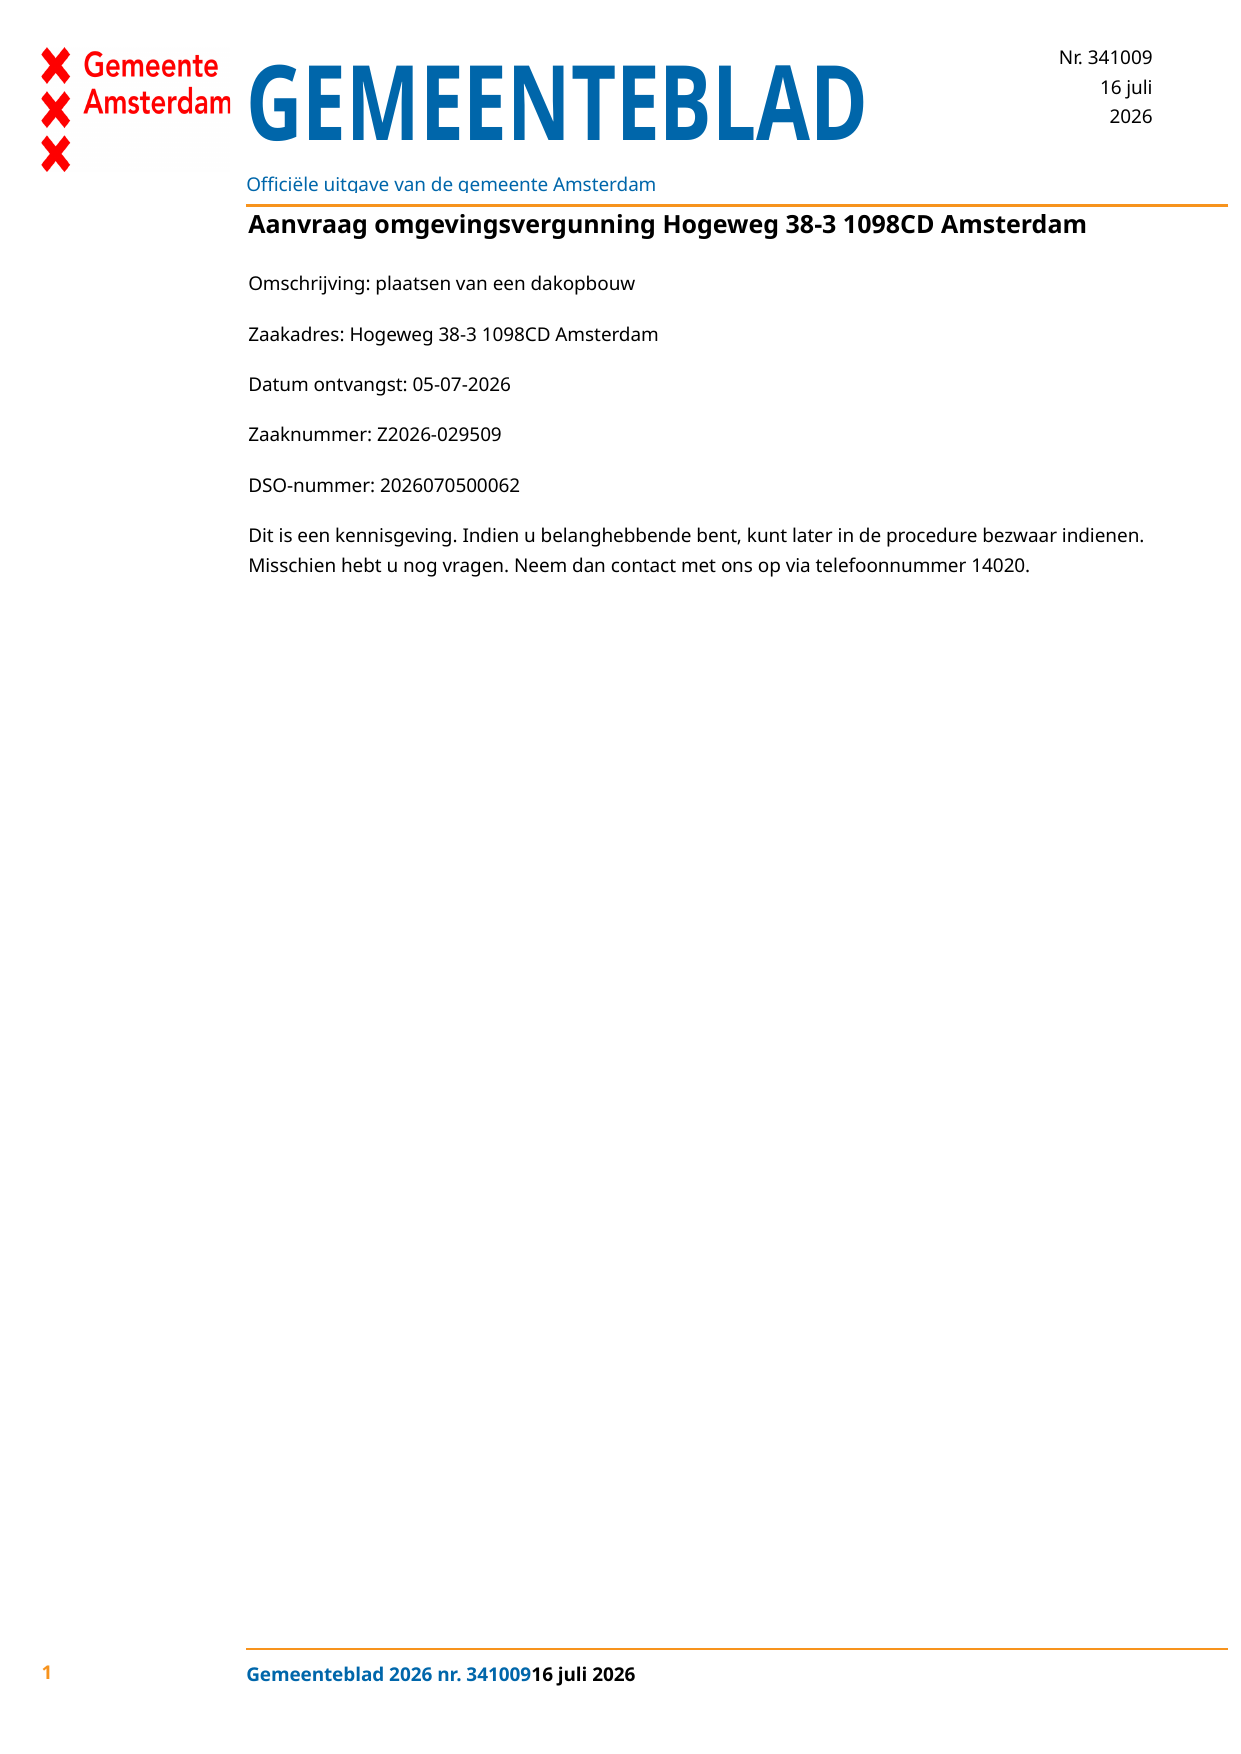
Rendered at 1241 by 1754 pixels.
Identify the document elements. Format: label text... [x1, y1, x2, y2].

text Dit is een kennisgeving. Indien u belanghebbende bent, kunt later in de procedure bezwaar indienen. Misschien hebt u nog vragen. Neem dan contact met ons op via telefoonnummer 14020. [248, 522, 1152, 578]
text Omschrijving: plaatsen van een dakopbouw [248, 270, 1152, 296]
text Zaakadres: Hogeweg 38-3 1098CD Amsterdam [248, 321, 1152, 346]
text Aanvraag omgevingsvergunning Hogeweg 38-3 1098CD Amsterdam [248, 207, 1152, 241]
text DSO-nummer: 2026070500062 [248, 472, 1152, 498]
picture [41, 47, 231, 172]
text Zaaknummer: Z2026-029509 [248, 422, 1152, 447]
text Datum ontvangst: 05-07-2026 [248, 371, 1152, 397]
